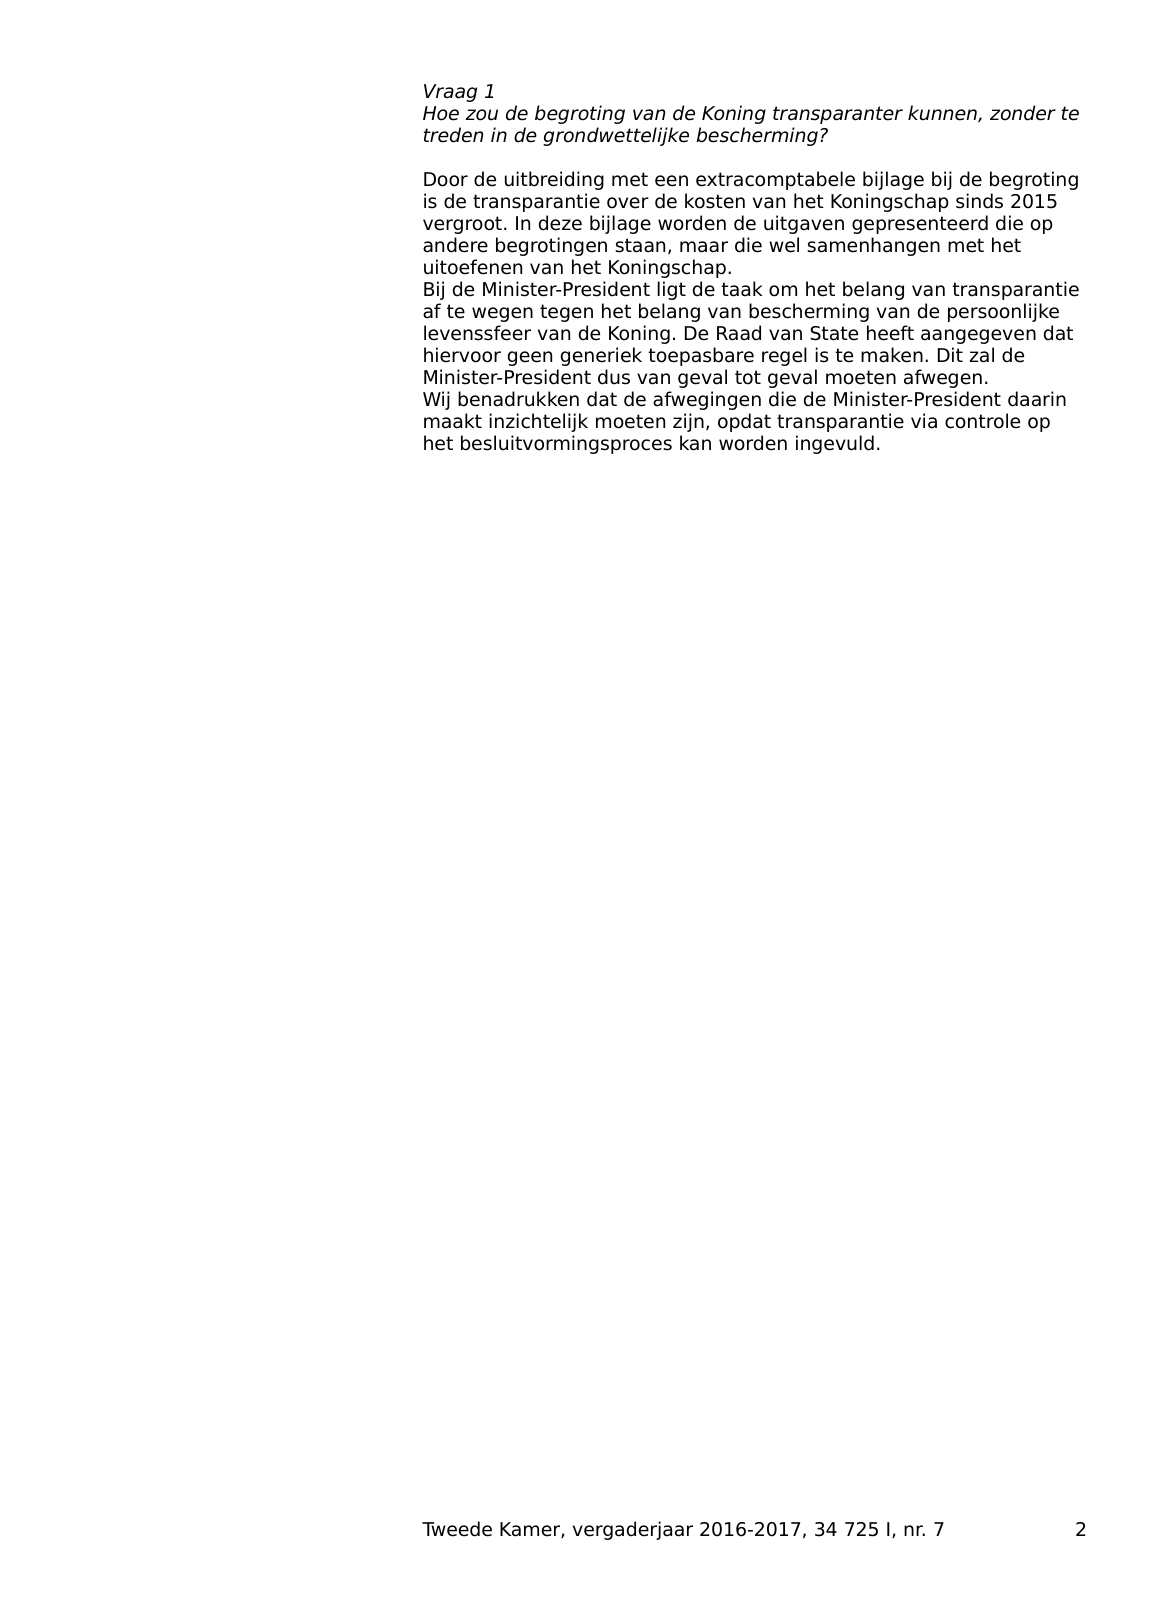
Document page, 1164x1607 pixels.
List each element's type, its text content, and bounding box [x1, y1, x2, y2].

text Hoe zou de begroting van de Koning transparanter kunnen, zonder te treden in de grondwettelijke bescherming? [422, 103, 1087, 147]
text Vraag 1 [422, 81, 1087, 103]
text Door de uitbreiding met een extracomptabele bijlage bij de begroting is de transparantie over de kosten van het Koningschap sinds 2015 vergroot. In deze bijlage worden de uitgaven gepresenteerd die op andere begrotingen staan, maar die wel samenhangen met het uitoefenen van het Koningschap. [422, 169, 1087, 279]
text Bij de Minister-President ligt de taak om het belang van transparantie af te wegen tegen het belang van bescherming van de persoonlijke levenssfeer van de Koning. De Raad van State heeft aangegeven dat hiervoor geen generiek toepasbare regel is te maken. Dit zal de Minister-President dus van geval tot geval moeten afwegen. [422, 279, 1087, 389]
text Wij benadrukken dat de afwegingen die de Minister-President daarin maakt inzichtelijk moeten zijn, opdat transparantie via controle op het besluitvormingsproces kan worden ingevuld. [422, 389, 1087, 455]
